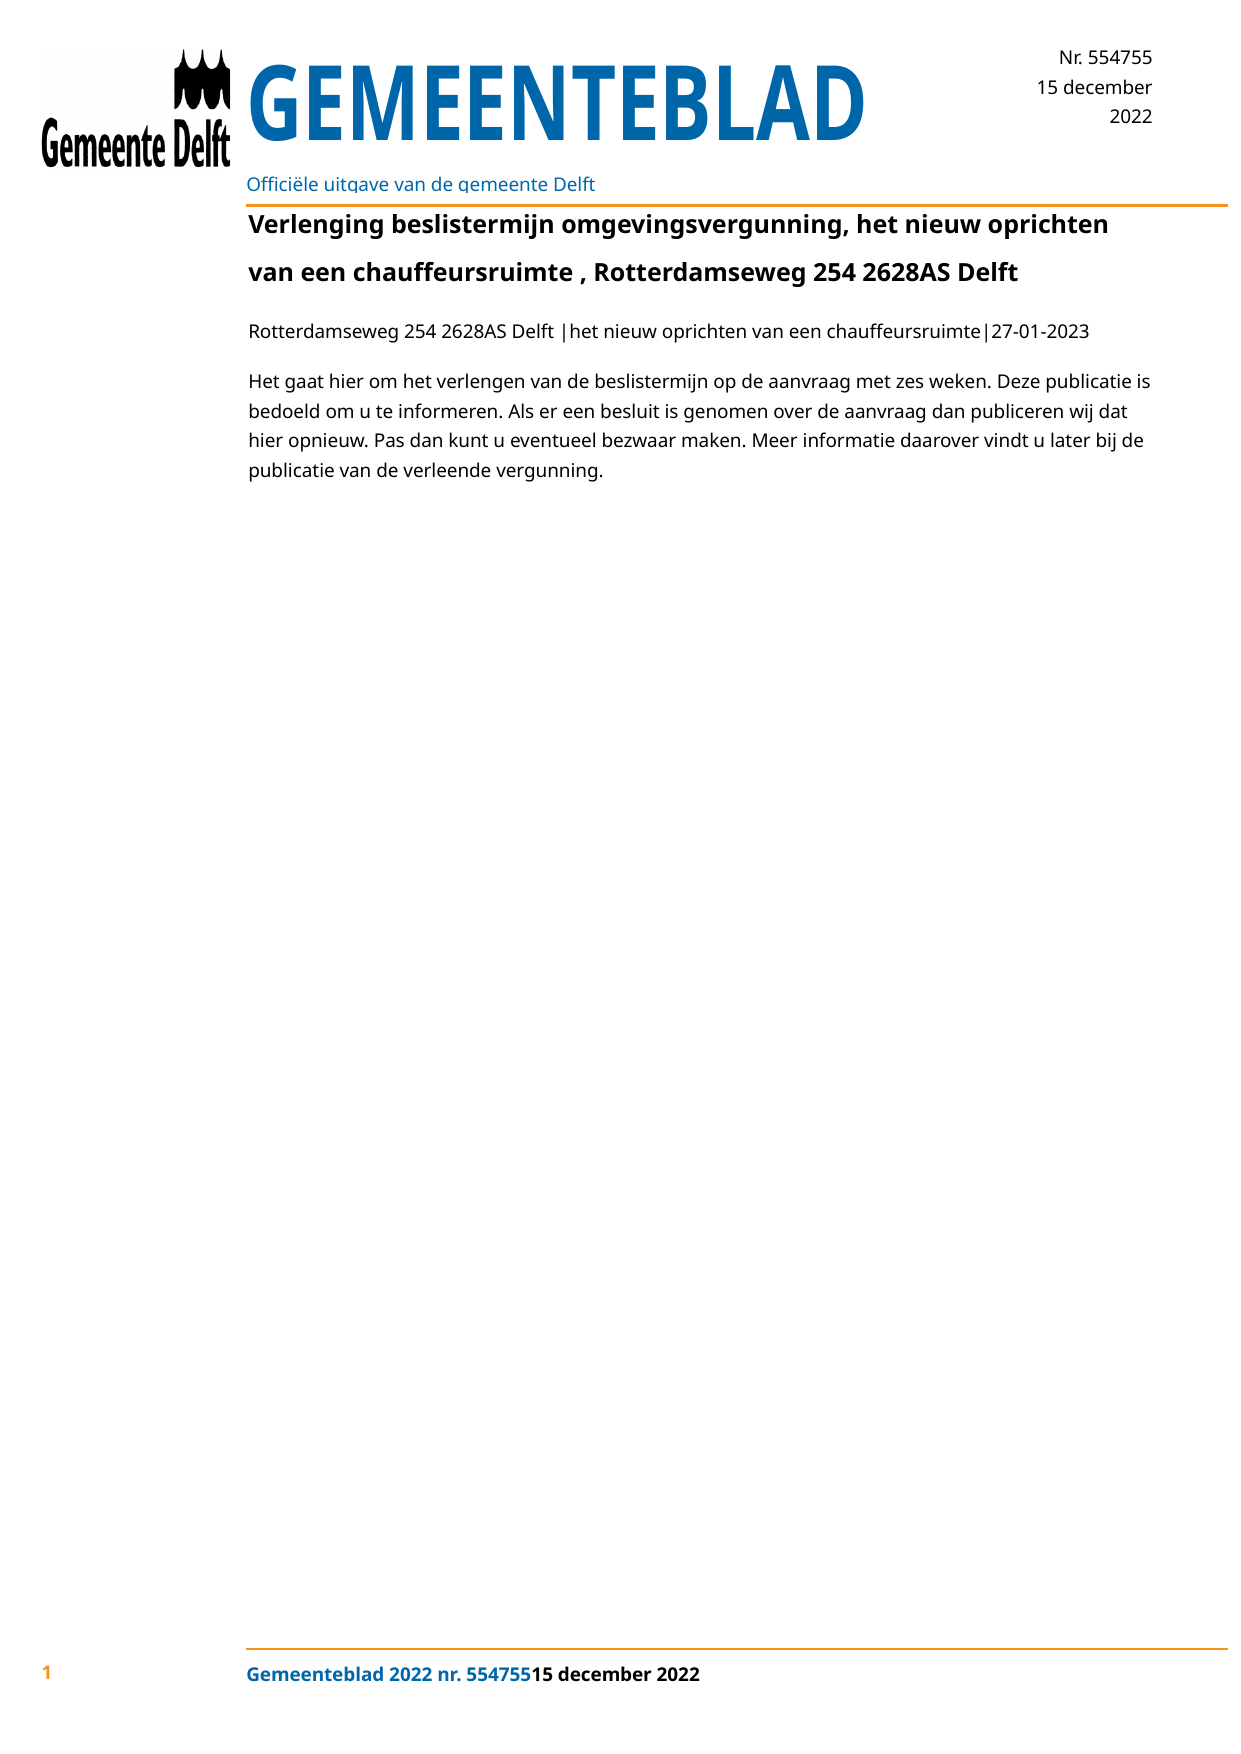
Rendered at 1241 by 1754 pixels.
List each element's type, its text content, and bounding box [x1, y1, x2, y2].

text Rotterdamseweg 254 2628AS Delft |het nieuw oprichten van een chauffeursruimte|27-01-2023 [248, 318, 1152, 344]
text Het gaat hier om het verlengen van de beslistermijn op de aanvraag met zes weken. Deze publicatie is bedoeld om u te informeren. Als er een besluit is genomen over de aanvraag dan publiceren wij dat hier opnieuw. Pas dan kunt u eventueel bezwaar maken. Meer informatie daarover vindt u later bij de publicatie van de verleende vergunning. [248, 368, 1152, 483]
text Verlenging beslistermijn omgevingsvergunning, het nieuw oprichten van een chauffeursruimte , Rotterdamseweg 254 2628AS Delft [248, 207, 1152, 288]
picture [41, 47, 231, 172]
